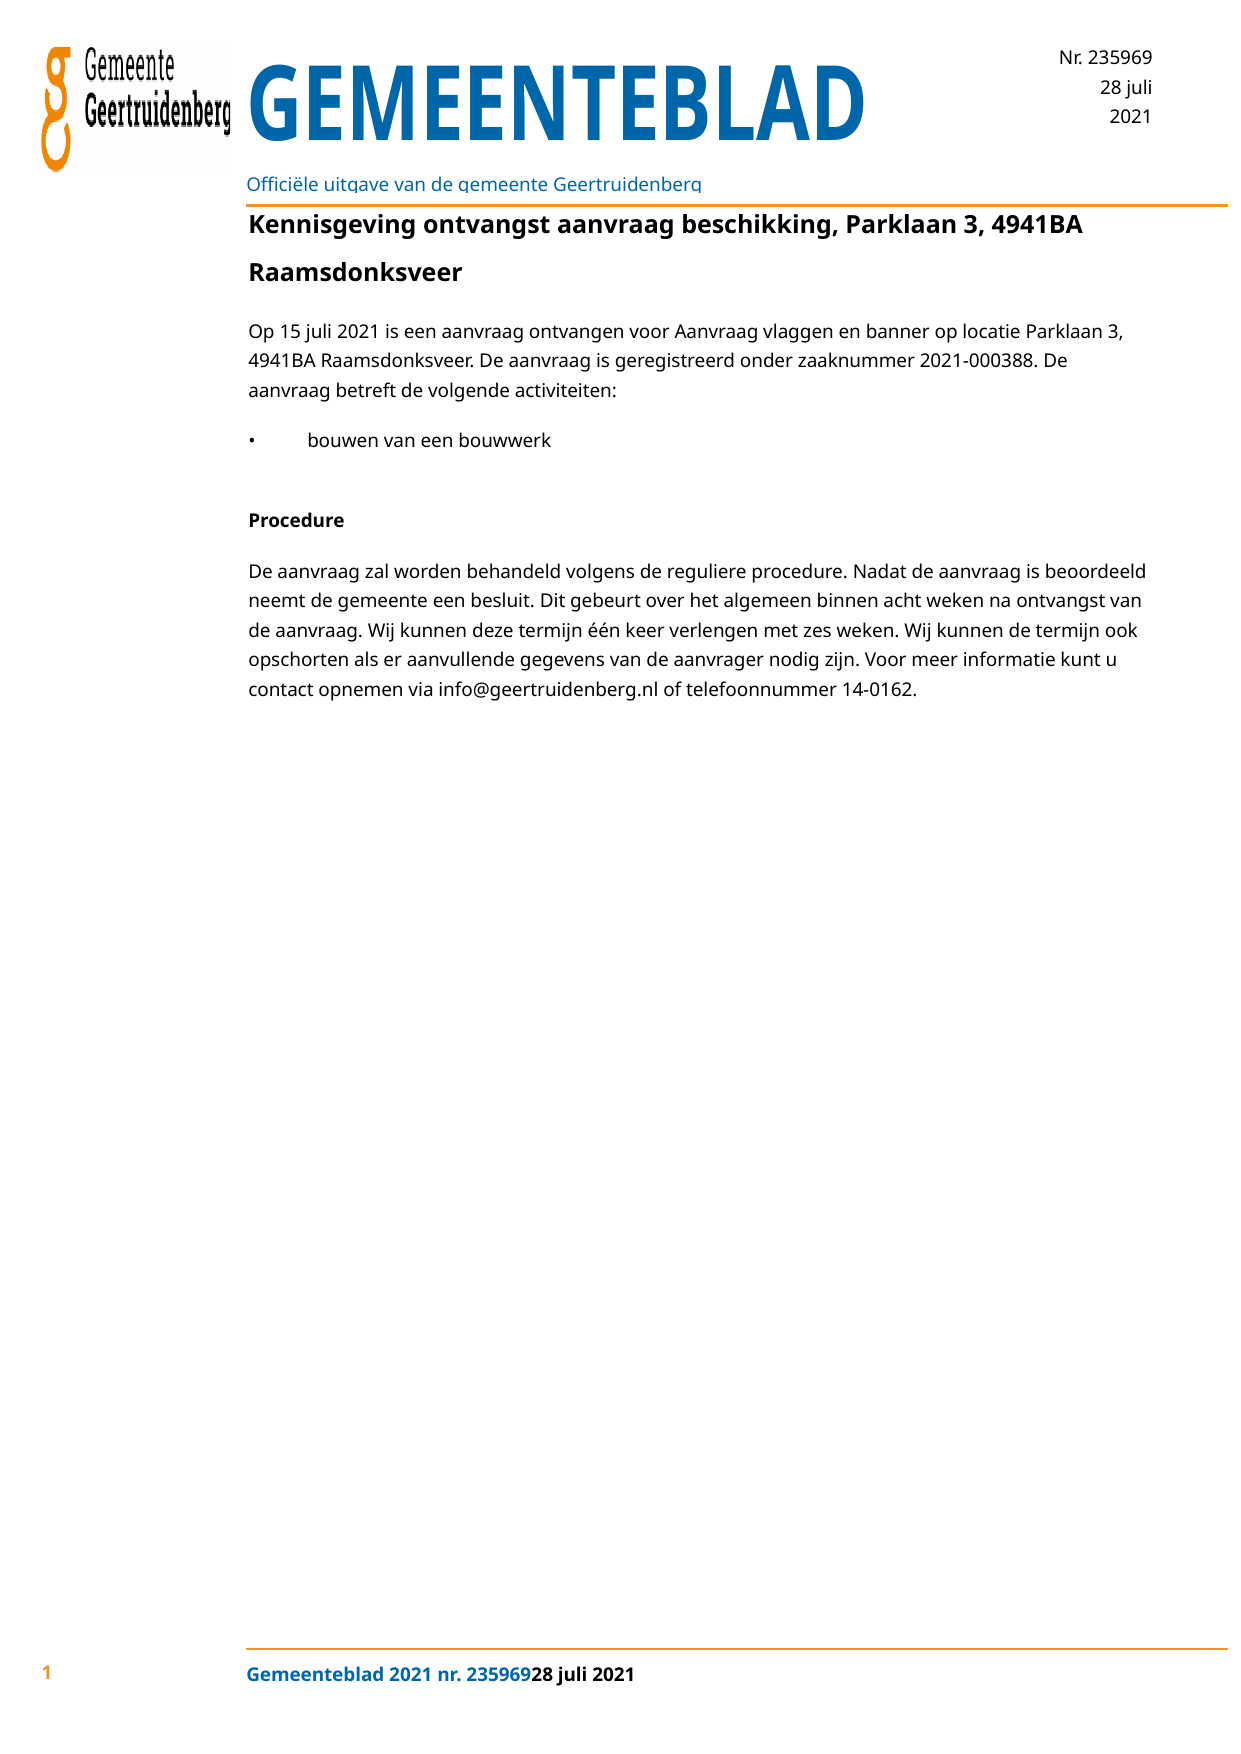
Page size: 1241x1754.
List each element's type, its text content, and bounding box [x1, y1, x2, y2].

text Kennisgeving ontvangst aanvraag beschikking, Parklaan 3, 4941BA Raamsdonksveer [248, 207, 1152, 288]
picture [41, 47, 231, 172]
list bouwen van een bouwwerk [248, 427, 1152, 453]
text Procedure [248, 507, 1152, 533]
text Op 15 juli 2021 is een aanvraag ontvangen voor Aanvraag vlaggen en banner op locatie Parklaan 3, 4941BA Raamsdonksveer. De aanvraag is geregistreerd onder zaaknummer 2021-000388. De aanvraag betreft de volgende activiteiten: [248, 318, 1152, 403]
text De aanvraag zal worden behandeld volgens de reguliere procedure. Nadat de aanvraag is beoordeeld neemt de gemeente een besluit. Dit gebeurt over het algemeen binnen acht weken na ontvangst van de aanvraag. Wij kunnen deze termijn één keer verlengen met zes weken. Wij kunnen de termijn ook opschorten als er aanvullende gegevens van de aanvrager nodig zijn. Voor meer informatie kunt u contact opnemen via info@geertruidenberg.nl of telefoonnummer 14-0162. [248, 558, 1152, 702]
